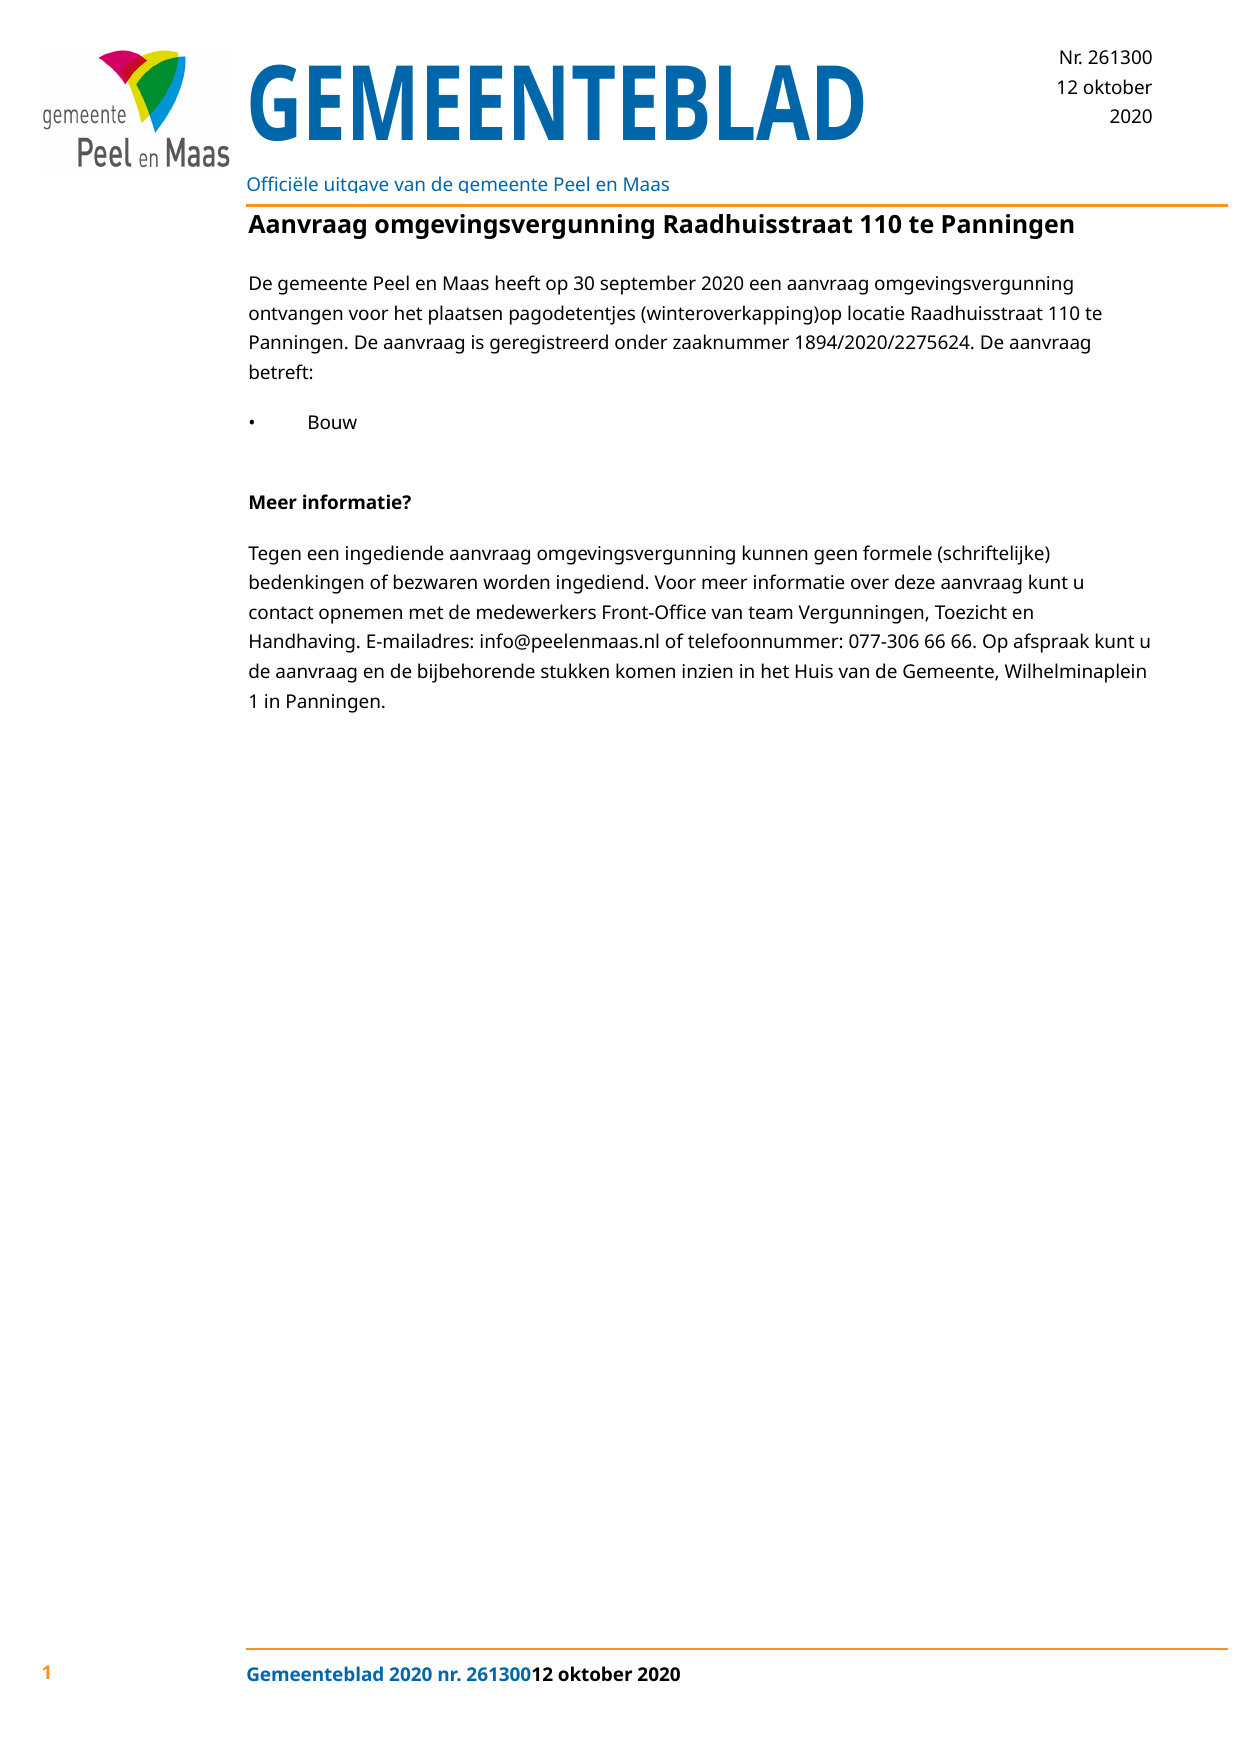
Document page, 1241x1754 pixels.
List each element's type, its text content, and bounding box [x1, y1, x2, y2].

text Aanvraag omgevingsvergunning Raadhuisstraat 110 te Panningen [248, 207, 1152, 241]
list Bouw [248, 409, 1152, 435]
text De gemeente Peel en Maas heeft op 30 september 2020 een aanvraag omgevingsvergunning ontvangen voor het plaatsen pagodetentjes (winteroverkapping)op locatie Raadhuisstraat 110 te Panningen. De aanvraag is geregistreerd onder zaaknummer 1894/2020/2275624. De aanvraag betreft: [248, 270, 1152, 385]
text Tegen een ingediende aanvraag omgevingsvergunning kunnen geen formele (schriftelijke) bedenkingen of bezwaren worden ingediend. Voor meer informatie over deze aanvraag kunt u contact opnemen met de medewerkers Front-Office van team Vergunningen, Toezicht en Handhaving. E-mailadres: info@peelenmaas.nl of telefoonnummer: 077-306 66 66. Op afspraak kunt u de aanvraag en de bijbehorende stukken komen inzien in het Huis van de Gemeente, Wilhelminaplein 1 in Panningen. [248, 540, 1152, 713]
picture [41, 47, 231, 172]
text Meer informatie? [248, 489, 1152, 515]
